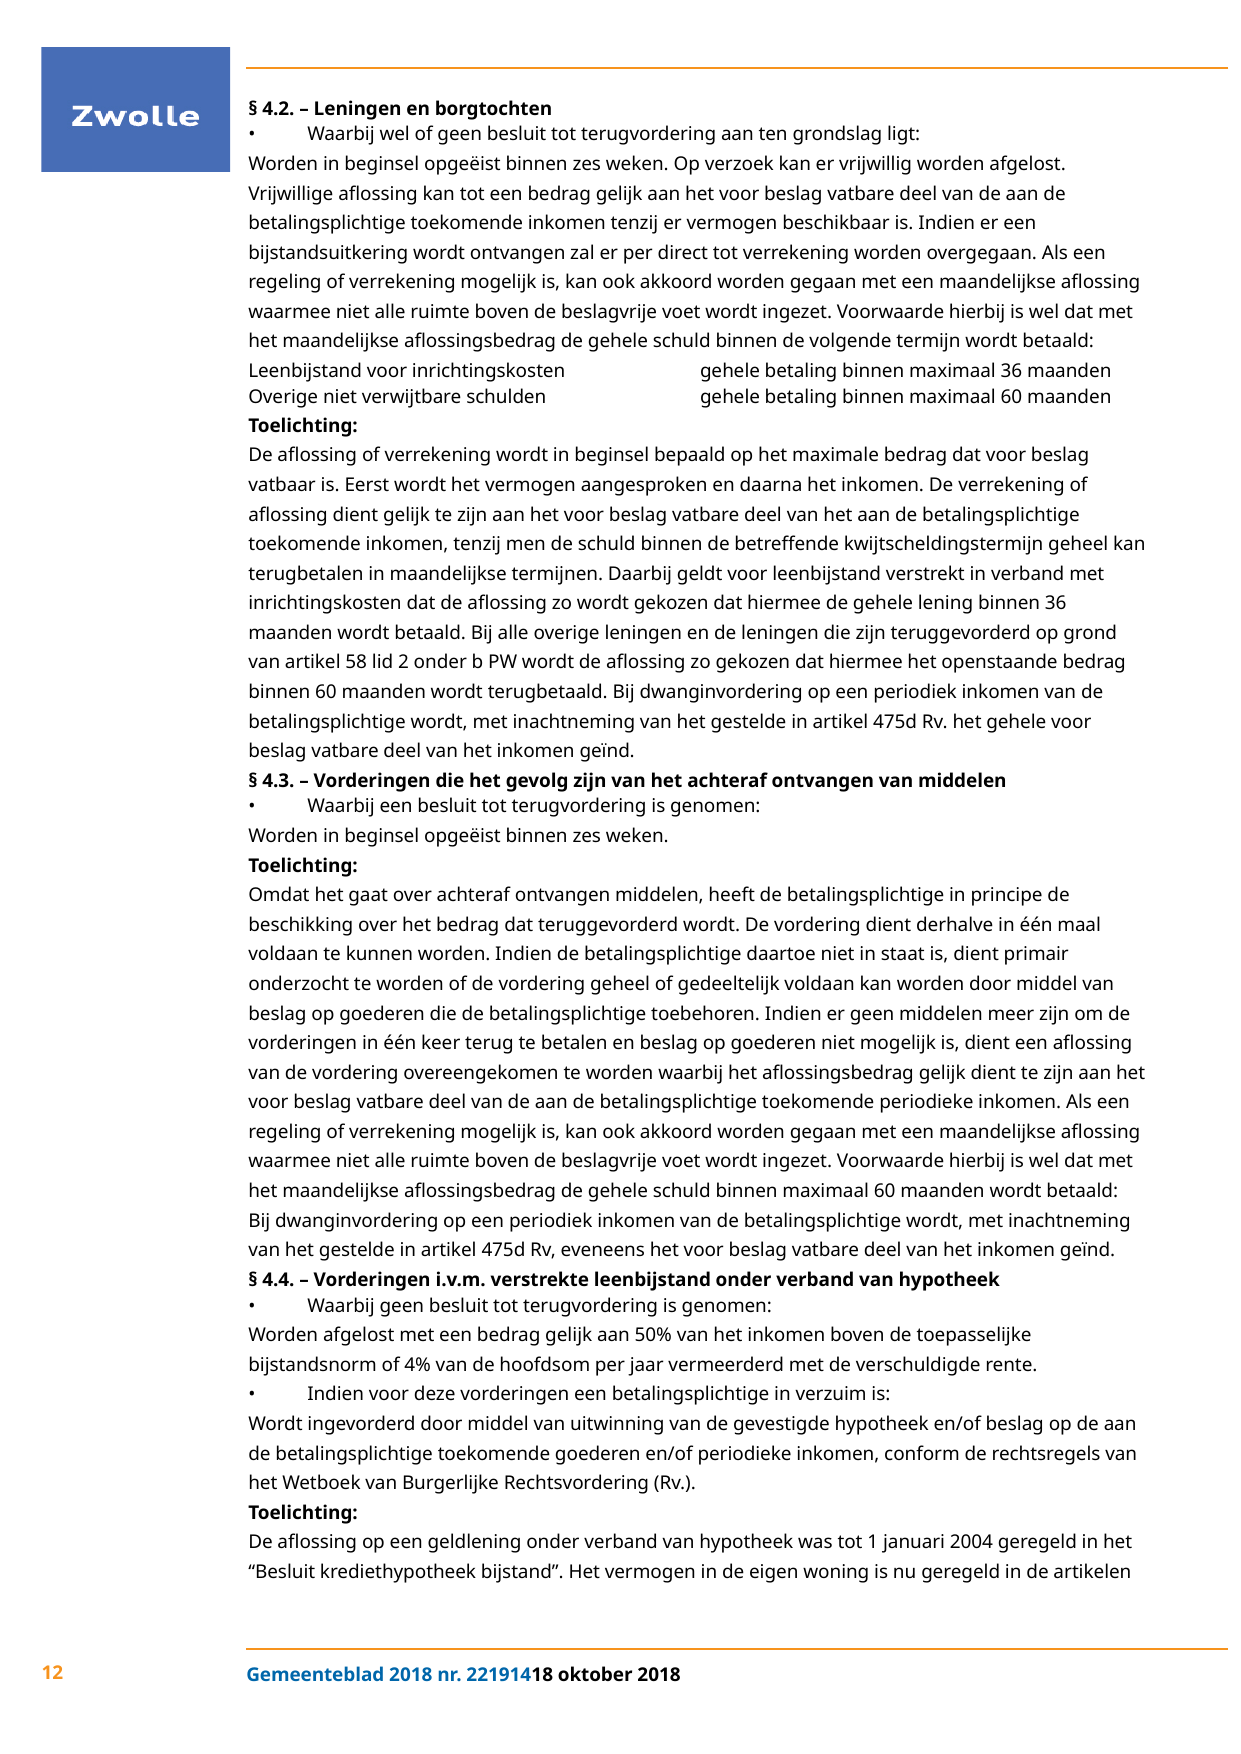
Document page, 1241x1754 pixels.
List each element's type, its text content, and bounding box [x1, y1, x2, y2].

table_header Leenbijstand voor inrichtingskosten [248, 357, 700, 383]
text § 4.3. – Vorderingen die het gevolg zijn van het achteraf ontvangen van middelen [248, 767, 1152, 793]
table_cell Overige niet verwijtbare schulden [248, 383, 700, 409]
text § 4.2. – Leningen en borgtochten [248, 95, 1152, 121]
text Omdat het gaat over achteraf ontvangen middelen, heeft de betalingsplichtige in principe de beschikking over het bedrag dat teruggevorderd wordt. De vordering dient derhalve in één maal voldaan te kunnen worden. Indien de betalingsplichtige daartoe niet in staat is, dient primair onderzocht te worden of de vordering geheel of gedeeltelijk voldaan kan worden door middel van beslag op goederen die de betalingsplichtige toebehoren. Indien er geen middelen meer zijn om de vorderingen in één keer terug te betalen en beslag op goederen niet mogelijk is, dient een aflossing van de vordering overeengekomen te worden waarbij het aflossingsbedrag gelijk dient te zijn aan het voor beslag vatbare deel van de aan de betalingsplichtige toekomende periodieke inkomen. Als een regeling of verrekening mogelijk is, kan ook akkoord worden gegaan met een maandelijkse aflossing waarmee niet alle ruimte boven de beslagvrije voet wordt ingezet. Voorwaarde hierbij is wel dat met het maandelijkse aflossingsbedrag de gehele schuld binnen maximaal 60 maanden wordt betaald: [248, 881, 1152, 1203]
list Waarbij een besluit tot terugvordering is genomen: [248, 793, 1152, 818]
picture [41, 47, 231, 172]
text Toelichting: [248, 852, 1152, 878]
table_cell gehele betaling binnen maximaal 60 maanden [700, 383, 1152, 409]
text Worden in beginsel opgeëist binnen zes weken. [248, 822, 1152, 848]
list Indien voor deze vorderingen een betalingsplichtige in verzuim is: [248, 1381, 1152, 1406]
text De aflossing op een geldlening onder verband van hypotheek was tot 1 januari 2004 geregeld in het “Besluit krediethypotheek bijstand”. Het vermogen in de eigen woning is nu geregeld in de artikelen [248, 1528, 1152, 1584]
text Worden afgelost met een bedrag gelijk aan 50% van het inkomen boven de toepasselijke bijstandsnorm of 4% van de hoofdsom per jaar vermeerderd met de verschuldigde rente. [248, 1321, 1152, 1377]
text Bij dwanginvordering op een periodiek inkomen van de betalingsplichtige wordt, met inachtneming van het gestelde in artikel 475d Rv, eveneens het voor beslag vatbare deel van het inkomen geïnd. [248, 1207, 1152, 1262]
text De aflossing of verrekening wordt in beginsel bepaald op het maximale bedrag dat voor beslag vatbaar is. Eerst wordt het vermogen aangesproken en daarna het inkomen. De verrekening of aflossing dient gelijk te zijn aan het voor beslag vatbare deel van het aan de betalingsplichtige toekomende inkomen, tenzij men de schuld binnen de betreffende kwijtscheldingstermijn geheel kan terugbetalen in maandelijkse termijnen. Daarbij geldt voor leenbijstand verstrekt in verband met inrichtingskosten dat de aflossing zo wordt gekozen dat hiermee de gehele lening binnen 36 maanden wordt betaald. Bij alle overige leningen en de leningen die zijn teruggevorderd op grond van artikel 58 lid 2 onder b PW wordt de aflossing zo gekozen dat hiermee het openstaande bedrag binnen 60 maanden wordt terugbetaald. Bij dwanginvordering op een periodiek inkomen van de betalingsplichtige wordt, met inachtneming van het gestelde in artikel 475d Rv. het gehele voor beslag vatbare deel van het inkomen geïnd. [248, 442, 1152, 763]
text Toelichting: [248, 412, 1152, 438]
table_header gehele betaling binnen maximaal 36 maanden [700, 357, 1152, 383]
text Worden in beginsel opgeëist binnen zes weken. Op verzoek kan er vrijwillig worden afgelost. Vrijwillige aflossing kan tot een bedrag gelijk aan het voor beslag vatbare deel van de aan de betalingsplichtige toekomende inkomen tenzij er vermogen beschikbaar is. Indien er een bijstandsuitkering wordt ontvangen zal er per direct tot verrekening worden overgegaan. Als een regeling of verrekening mogelijk is, kan ook akkoord worden gegaan met een maandelijkse aflossing waarmee niet alle ruimte boven de beslagvrije voet wordt ingezet. Voorwaarde hierbij is wel dat met het maandelijkse aflossingsbedrag de gehele schuld binnen de volgende termijn wordt betaald: [248, 150, 1152, 353]
list Waarbij wel of geen besluit tot terugvordering aan ten grondslag ligt: [248, 121, 1152, 146]
text Wordt ingevorderd door middel van uitwinning van de gevestigde hypotheek en/of beslag op de aan de betalingsplichtige toekomende goederen en/of periodieke inkomen, conform de rechtsregels van het Wetboek van Burgerlijke Rechtsvordering (Rv.). [248, 1410, 1152, 1495]
text § 4.4. – Vorderingen i.v.m. verstrekte leenbijstand onder verband van hypotheek [248, 1266, 1152, 1292]
text Toelichting: [248, 1499, 1152, 1524]
list Waarbij geen besluit tot terugvordering is genomen: [248, 1292, 1152, 1317]
